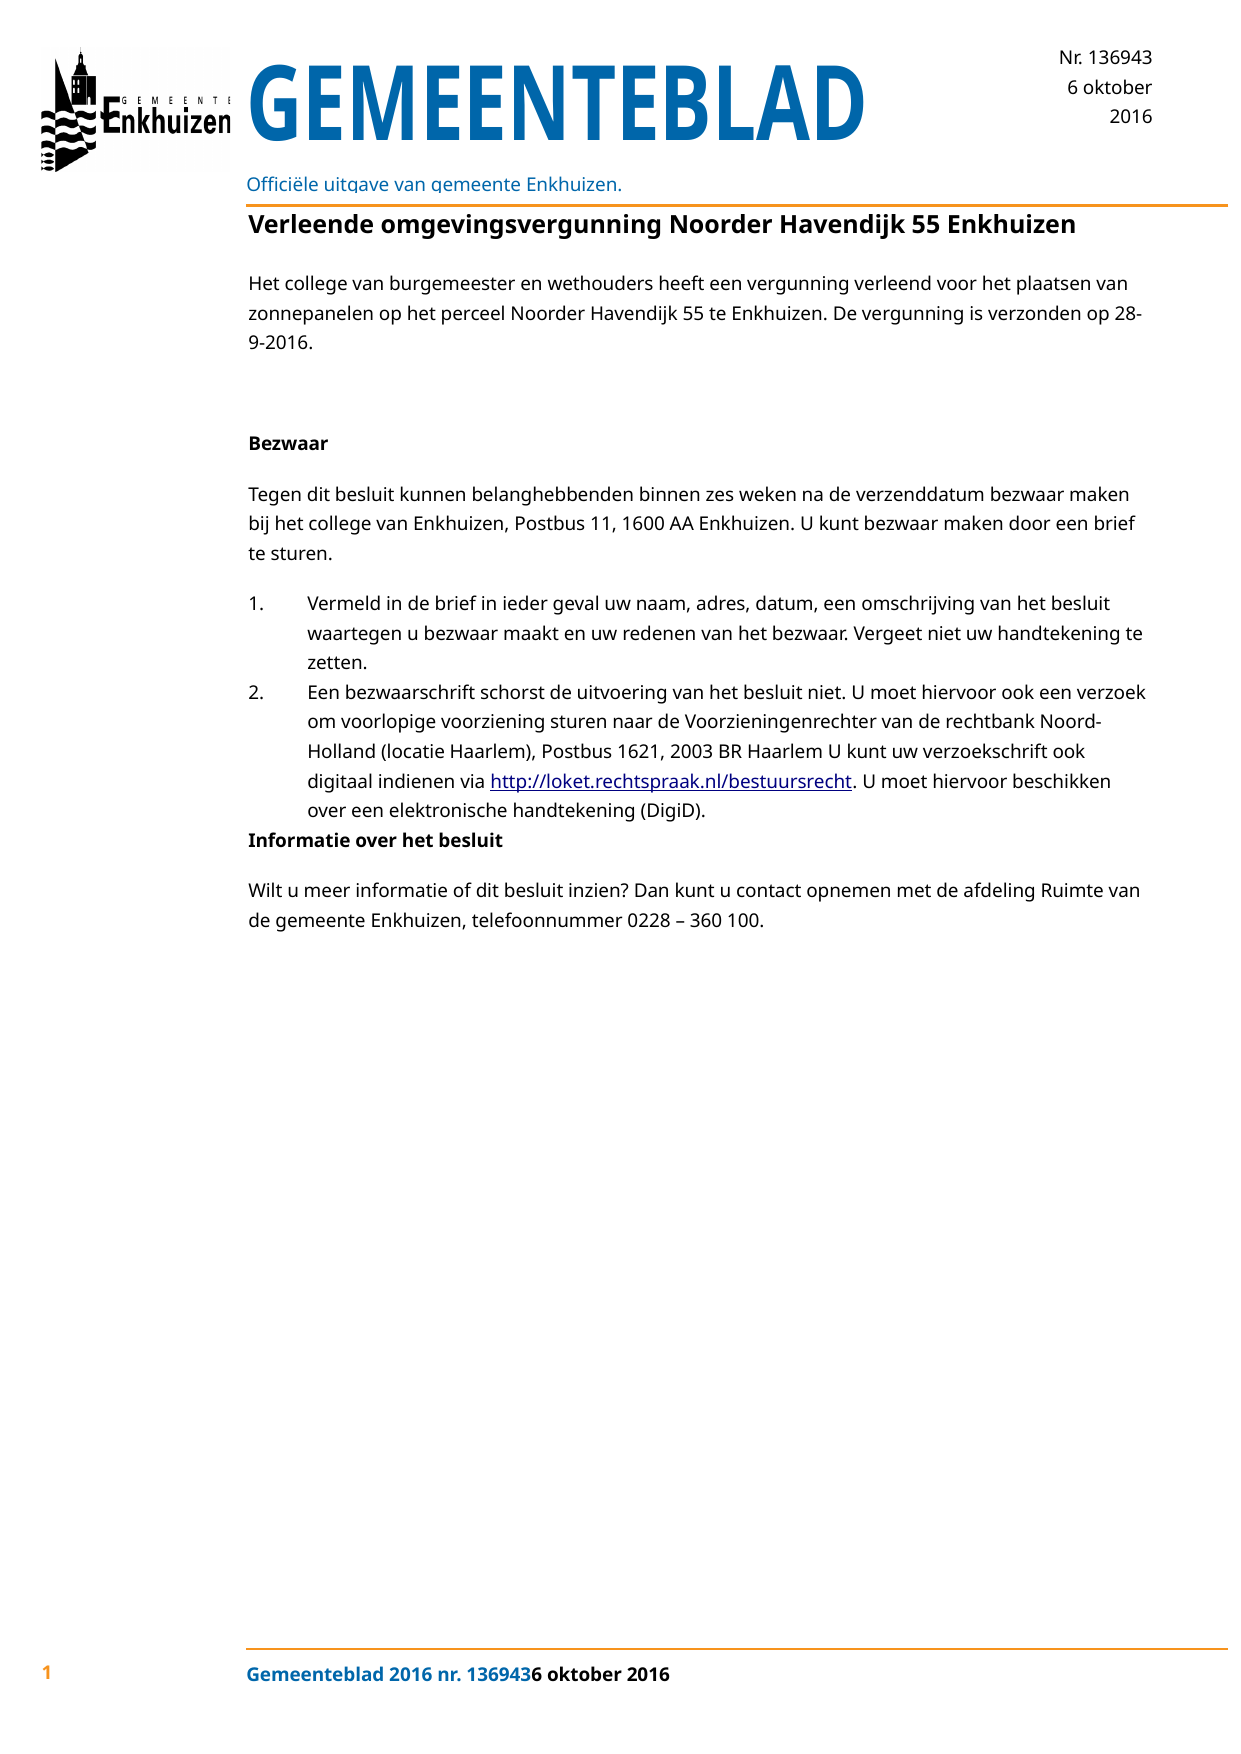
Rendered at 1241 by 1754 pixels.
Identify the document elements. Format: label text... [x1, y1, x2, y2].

list Een bezwaarschrift schorst de uitvoering van het besluit niet. U moet hiervoor ook een verzoek om voorlopige voorziening sturen naar de Voorzieningenrechter van de rechtbank Noord-Holland (locatie Haarlem), Postbus 1621, 2003 BR Haarlem U kunt uw verzoekschrift ook digitaal indienen via http://loket.rechtspraak.nl/bestuursrecht. U moet hiervoor beschikken over een elektronische handtekening (DigiD). [248, 679, 1152, 823]
text Verleende omgevingsvergunning Noorder Havendijk 55 Enkhuizen [248, 207, 1152, 241]
text Bezwaar [248, 430, 1152, 456]
text Het college van burgemeester en wethouders heeft een vergunning verleend voor het plaatsen van zonnepanelen op het perceel Noorder Havendijk 55 te Enkhuizen. De vergunning is verzonden op 28-9-2016. [248, 270, 1152, 355]
text Wilt u meer informatie of dit besluit inzien? Dan kunt u contact opnemen met de afdeling Ruimte van de gemeente Enkhuizen, telefoonnummer 0228 – 360 100. [248, 877, 1152, 933]
text Tegen dit besluit kunnen belanghebbenden binnen zes weken na de verzenddatum bezwaar maken bij het college van Enkhuizen, Postbus 11, 1600 AA Enkhuizen. U kunt bezwaar maken door een brief te sturen. [248, 481, 1152, 566]
text Informatie over het besluit [248, 827, 1152, 853]
picture [41, 47, 231, 172]
list Vermeld in de brief in ieder geval uw naam, adres, datum, een omschrijving van het besluit waartegen u bezwaar maakt en uw redenen van het bezwaar. Vergeet niet uw handtekening te zetten. [248, 590, 1152, 675]
